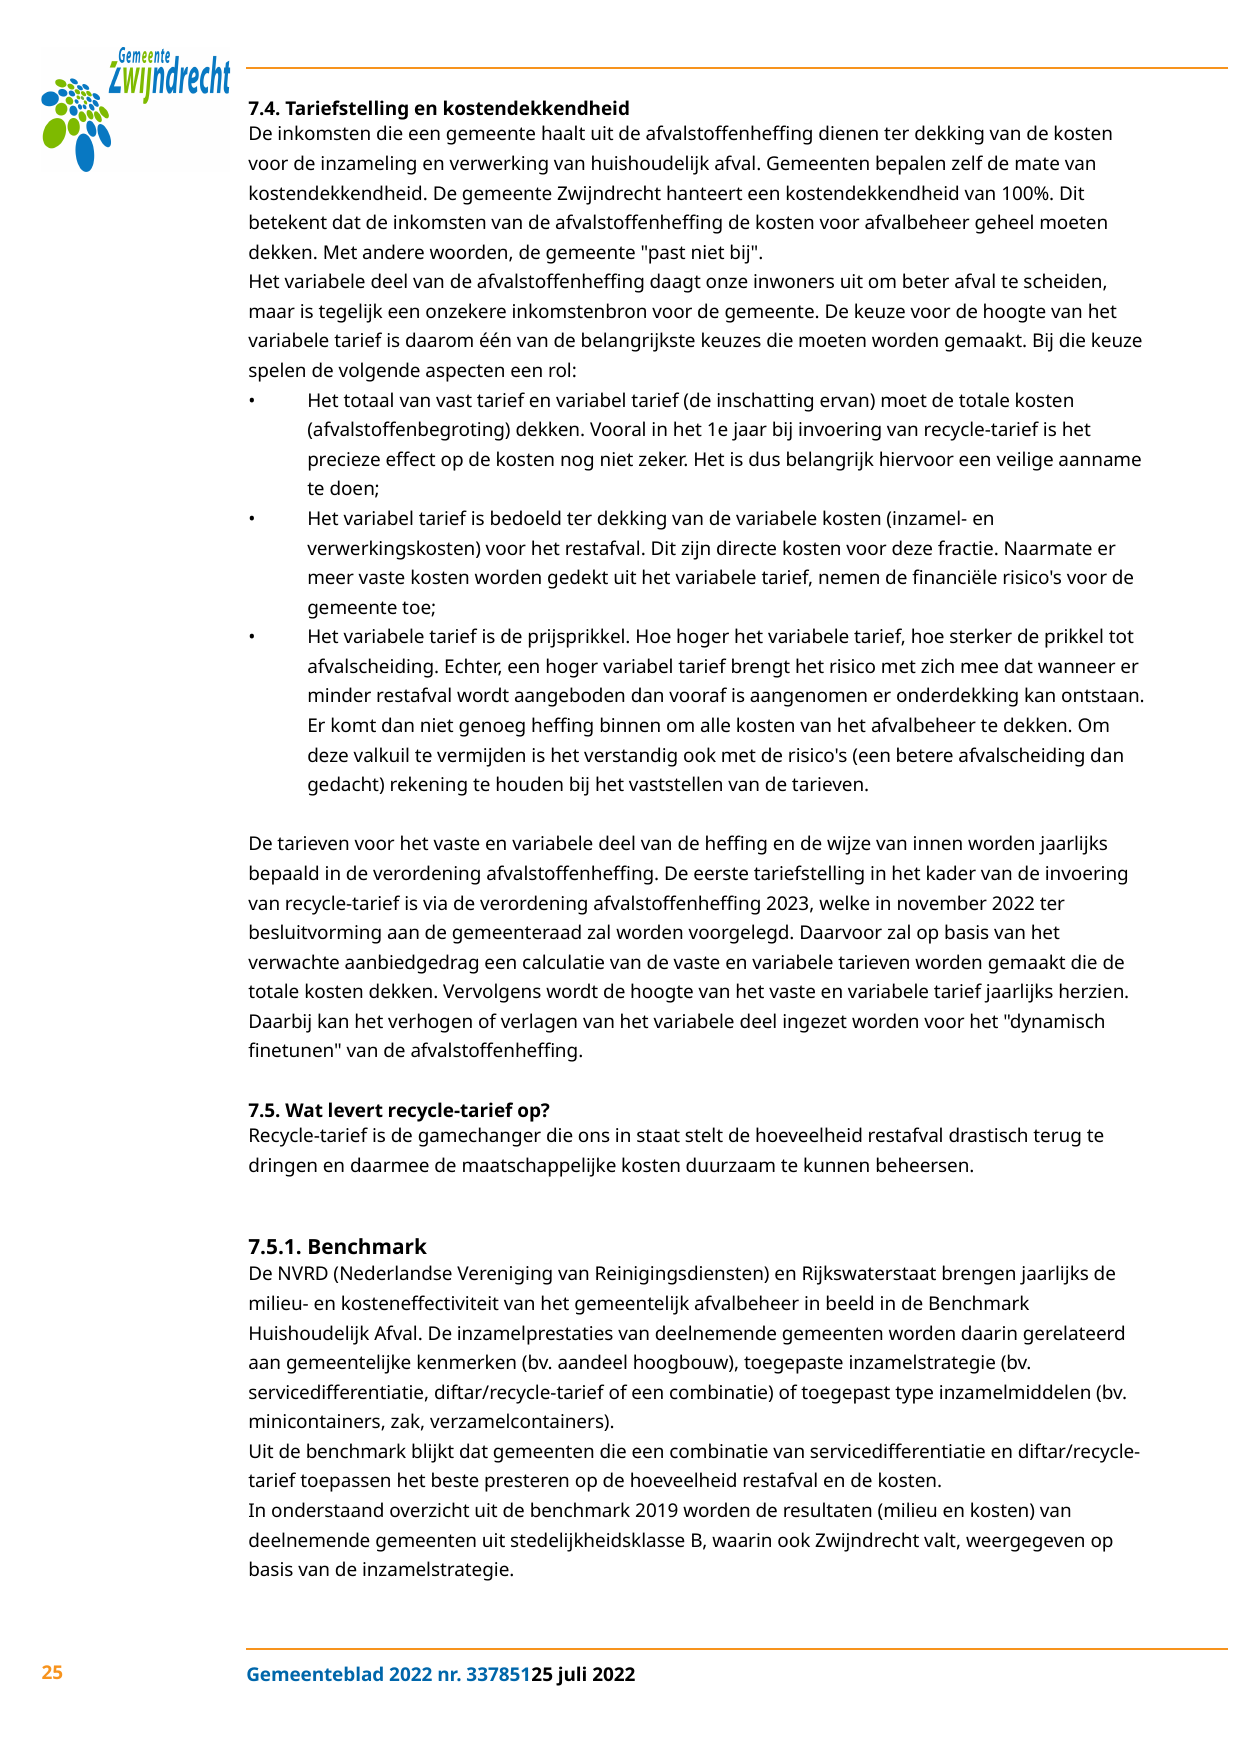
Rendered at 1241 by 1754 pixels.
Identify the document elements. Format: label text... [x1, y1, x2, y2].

list Het variabel tarief is bedoeld ter dekking van de variabele kosten (inzamel- en verwerkingskosten) voor het restafval. Dit zijn directe kosten voor deze fractie. Naarmate er meer vaste kosten worden gedekt uit het variabele tarief, nemen de financiële risico's voor de gemeente toe; [248, 505, 1152, 619]
list Het variabele tarief is de prijsprikkel. Hoe hoger het variabele tarief, hoe sterker de prikkel tot afvalscheiding. Echter, een hoger variabel tarief brengt het risico met zich mee dat wanneer er minder restafval wordt aangeboden dan vooraf is aangenomen er onderdekking kan ontstaan. Er komt dan niet genoeg heffing binnen om alle kosten van het afvalbeheer te dekken. Om deze valkuil te vermijden is het verstandig ook met de risico's (een betere afvalscheiding dan gedacht) rekening te houden bij het vaststellen van de tarieven. [248, 623, 1152, 797]
text 7.5.1. Benchmark [248, 1232, 1152, 1261]
text De inkomsten die een gemeente haalt uit de afvalstoffenheffing dienen ter dekking van de kosten voor de inzameling en verwerking van huishoudelijk afval. Gemeenten bepalen zelf de mate van kostendekkendheid. De gemeente Zwijndrecht hanteert een kostendekkendheid van 100%. Dit betekent dat de inkomsten van de afvalstoffenheffing de kosten voor afvalbeheer geheel moeten dekken. Met andere woorden, de gemeente "past niet bij". [248, 121, 1152, 264]
text Het variabele deel van de afvalstoffenheffing daagt onze inwoners uit om beter afval te scheiden, maar is tegelijk een onzekere inkomstenbron voor de gemeente. De keuze voor de hoogte van het variabele tarief is daarom één van de belangrijkste keuzes die moeten worden gemaakt. Bij die keuze spelen de volgende aspecten een rol: [248, 268, 1152, 383]
text De tarieven voor het vaste en variabele deel van de heffing en de wijze van innen worden jaarlijks bepaald in de verordening afvalstoffenheffing. De eerste tariefstelling in het kader van de invoering van recycle-tarief is via de verordening afvalstoffenheffing 2023, welke in november 2022 ter besluitvorming aan de gemeenteraad zal worden voorgelegd. Daarvoor zal op basis van het verwachte aanbiedgedrag een calculatie van de vaste en variabele tarieven worden gemaakt die de totale kosten dekken. Vervolgens wordt de hoogte van het vaste en variabele tarief jaarlijks herzien. Daarbij kan het verhogen of verlagen van het variabele deel ingezet worden voor het "dynamisch finetunen" van de afvalstoffenheffing. [248, 831, 1152, 1063]
picture [41, 47, 231, 172]
text In onderstaand overzicht uit de benchmark 2019 worden de resultaten (milieu en kosten) van deelnemende gemeenten uit stedelijkheidsklasse B, waarin ook Zwijndrecht valt, weergegeven op basis van de inzamelstrategie. [248, 1497, 1152, 1582]
text Uit de benchmark blijkt dat gemeenten die een combinatie van servicedifferentiatie en diftar/recycle-tarief toepassen het beste presteren op de hoeveelheid restafval en de kosten. [248, 1438, 1152, 1493]
text 7.4. Tariefstelling en kostendekkendheid [248, 95, 1152, 121]
text Recycle-tarief is de gamechanger die ons in staat stelt de hoeveelheid restafval drastisch terug te dringen en daarmee de maatschappelijke kosten duurzaam te kunnen beheersen. [248, 1122, 1152, 1178]
text 7.5. Wat levert recycle-tarief op? [248, 1097, 1152, 1122]
text De NVRD (Nederlandse Vereniging van Reinigingsdiensten) en Rijkswaterstaat brengen jaarlijks de milieu- en kosteneffectiviteit van het gemeentelijk afvalbeheer in beeld in de Benchmark Huishoudelijk Afval. De inzamelprestaties van deelnemende gemeenten worden daarin gerelateerd aan gemeentelijke kenmerken (bv. aandeel hoogbouw), toegepaste inzamelstrategie (bv. servicedifferentiatie, diftar/recycle-tarief of een combinatie) of toegepast type inzamelmiddelen (bv. minicontainers, zak, verzamelcontainers). [248, 1261, 1152, 1434]
list Het totaal van vast tarief en variabel tarief (de inschatting ervan) moet de totale kosten (afvalstoffenbegroting) dekken. Vooral in het 1e jaar bij invoering van recycle-tarief is het precieze effect op de kosten nog niet zeker. Het is dus belangrijk hiervoor een veilige aanname te doen; [248, 387, 1152, 501]
